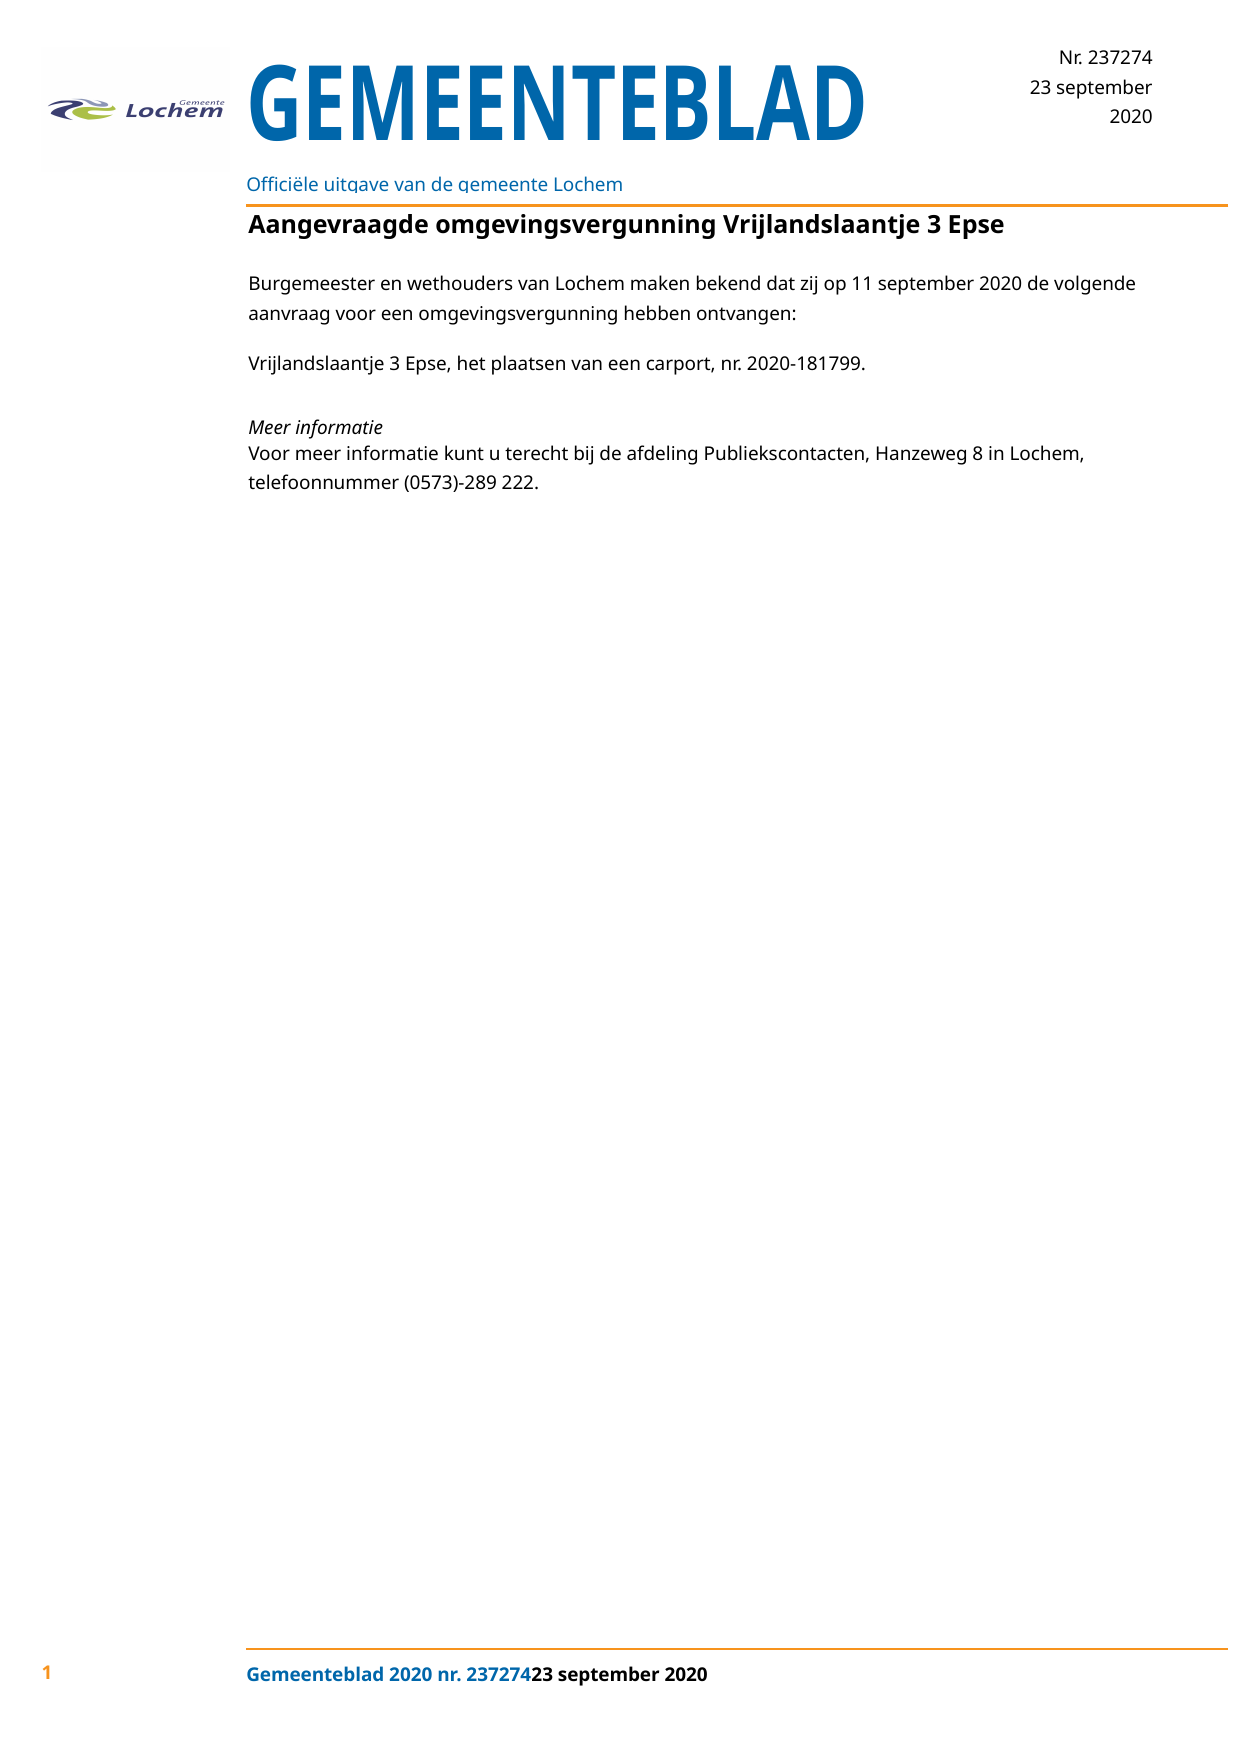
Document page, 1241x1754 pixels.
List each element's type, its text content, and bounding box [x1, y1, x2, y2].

text Meer informatie [248, 414, 1152, 440]
text Aangevraagde omgevingsvergunning Vrijlandslaantje 3 Epse [248, 207, 1152, 241]
text Voor meer informatie kunt u terecht bij de afdeling Publiekscontacten, Hanzeweg 8 in Lochem, telefoonnummer (0573)-289 222. [248, 440, 1152, 495]
text Burgemeester en wethouders van Lochem maken bekend dat zij op 11 september 2020 de volgende aanvraag voor een omgevingsvergunning hebben ontvangen: [248, 270, 1152, 326]
picture [41, 47, 231, 172]
text Vrijlandslaantje 3 Epse, het plaatsen van een carport, nr. 2020-181799. [248, 350, 1152, 376]
